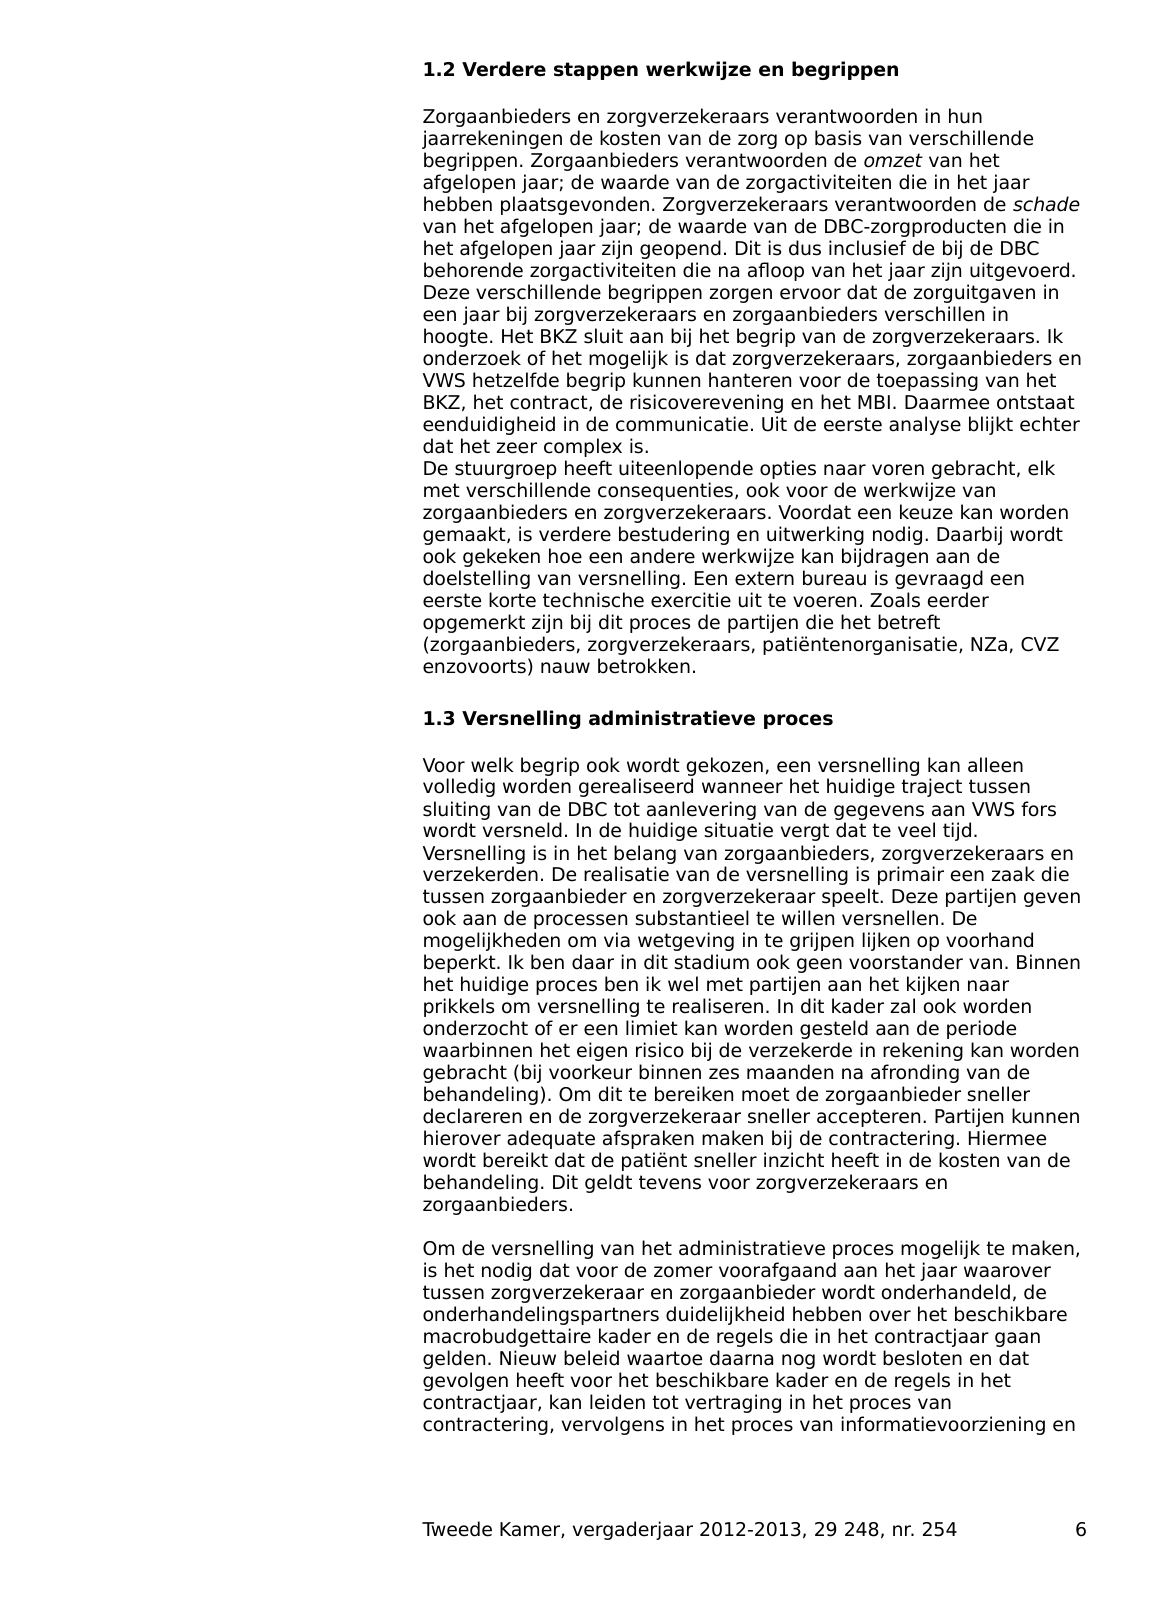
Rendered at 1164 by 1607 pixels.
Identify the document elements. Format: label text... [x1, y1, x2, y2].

text Zorgaanbieders en zorgverzekeraars verantwoorden in hun jaarrekeningen de kosten van de zorg op basis van verschillende begrippen. Zorgaanbieders verantwoorden de omzet van het afgelopen jaar; de waarde van de zorgactiviteiten die in het jaar hebben plaatsgevonden. Zorgverzekeraars verantwoorden de schade van het afgelopen jaar; de waarde van de DBC-zorgproducten die in het afgelopen jaar zijn geopend. Dit is dus inclusief de bij de DBC behorende zorgactiviteiten die na afloop van het jaar zijn uitgevoerd. Deze verschillende begrippen zorgen ervoor dat de zorguitgaven in een jaar bij zorgverzekeraars en zorgaanbieders verschillen in hoogte. Het BKZ sluit aan bij het begrip van de zorgverzekeraars. Ik onderzoek of het mogelijk is dat zorgverzekeraars, zorgaanbieders en VWS hetzelfde begrip kunnen hanteren voor de toepassing van het BKZ, het contract, de risicoverevening en het MBI. Daarmee ontstaat eenduidigheid in de communicatie. Uit de eerste analyse blijkt echter dat het zeer complex is. [422, 106, 1087, 458]
subtitle 1.3 Versnelling administratieve proces [422, 707, 1087, 729]
text Voor welk begrip ook wordt gekozen, een versnelling kan alleen volledig worden gerealiseerd wanneer het huidige traject tussen sluiting van de DBC tot aanlevering van de gegevens aan VWS fors wordt versneld. In de huidige situatie vergt dat te veel tijd. Versnelling is in het belang van zorgaanbieders, zorgverzekeraars en verzekerden. De realisatie van de versnelling is primair een zaak die tussen zorgaanbieder en zorgverzekeraar speelt. Deze partijen geven ook aan de processen substantieel te willen versnellen. De mogelijkheden om via wetgeving in te grijpen lijken op voorhand beperkt. Ik ben daar in dit stadium ook geen voorstander van. Binnen het huidige proces ben ik wel met partijen aan het kijken naar prikkels om versnelling te realiseren. In dit kader zal ook worden onderzocht of er een limiet kan worden gesteld aan de periode waarbinnen het eigen risico bij de verzekerde in rekening kan worden gebracht (bij voorkeur binnen zes maanden na afronding van de behandeling). Om dit te bereiken moet de zorgaanbieder sneller declareren en de zorgverzekeraar sneller accepteren. Partijen kunnen hierover adequate afspraken maken bij de contractering. Hiermee wordt bereikt dat de patiënt sneller inzicht heeft in de kosten van de behandeling. Dit geldt tevens voor zorgverzekeraars en zorgaanbieders. [422, 754, 1087, 1216]
text De stuurgroep heeft uiteenlopende opties naar voren gebracht, elk met verschillende consequenties, ook voor de werkwijze van zorgaanbieders en zorgverzekeraars. Voordat een keuze kan worden gemaakt, is verdere bestudering en uitwerking nodig. Daarbij wordt ook gekeken hoe een andere werkwijze kan bijdragen aan de doelstelling van versnelling. Een extern bureau is gevraagd een eerste korte technische exercitie uit te voeren. Zoals eerder opgemerkt zijn bij dit proces de partijen die het betreft (zorgaanbieders, zorgverzekeraars, patiëntenorganisatie, NZa, CVZ enzovoorts) nauw betrokken. [422, 458, 1087, 677]
subtitle 1.2 Verdere stappen werkwijze en begrippen [422, 59, 1087, 81]
text Om de versnelling van het administratieve proces mogelijk te maken, is het nodig dat voor de zomer voorafgaand aan het jaar waarover tussen zorgverzekeraar en zorgaanbieder wordt onderhandeld, de onderhandelingspartners duidelijkheid hebben over het beschikbare macrobudgettaire kader en de regels die in het contractjaar gaan gelden. Nieuw beleid waartoe daarna nog wordt besloten en dat gevolgen heeft voor het beschikbare kader en de regels in het contractjaar, kan leiden tot vertraging in het proces van contractering, vervolgens in het proces van informatievoorziening en [422, 1238, 1087, 1436]
